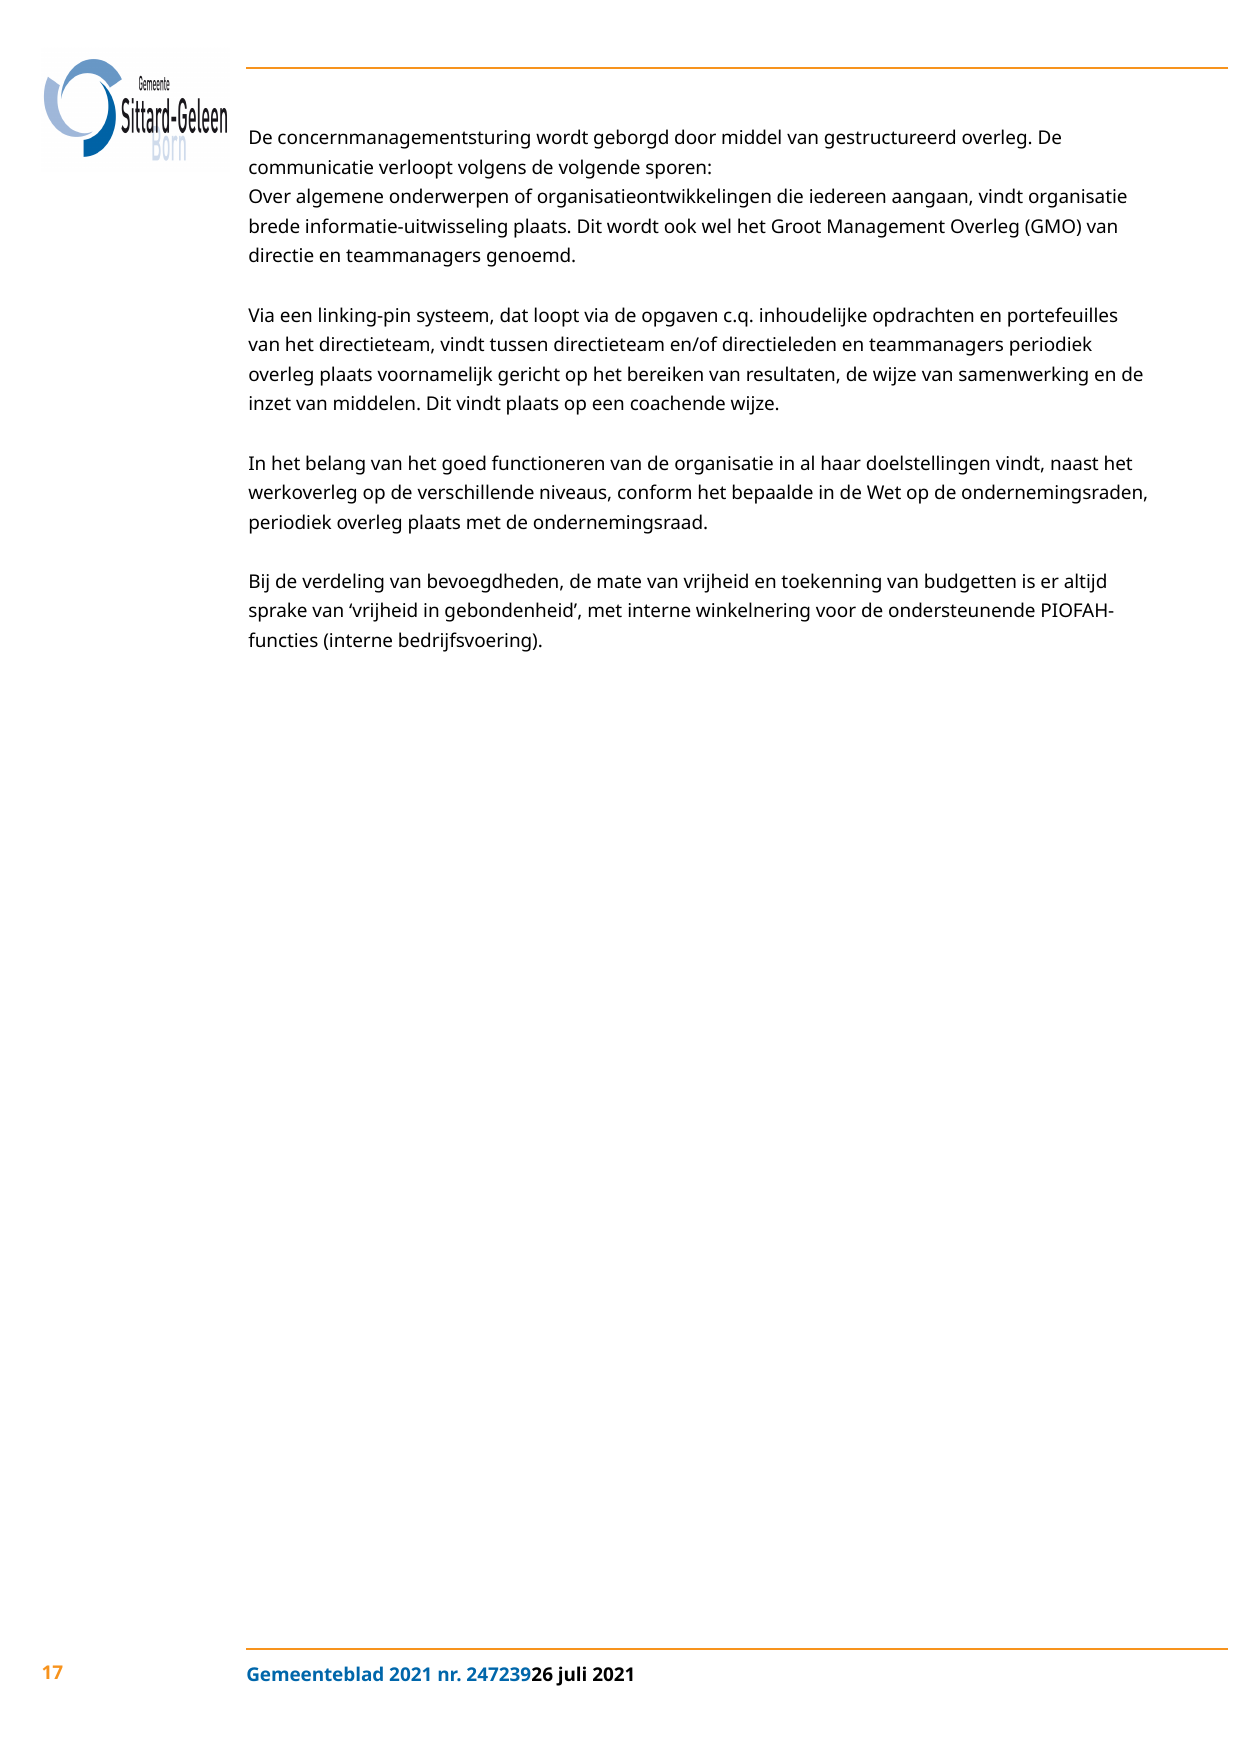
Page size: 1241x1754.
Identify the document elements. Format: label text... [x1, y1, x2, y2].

text In het belang van het goed functioneren van de organisatie in al haar doelstellingen vindt, naast het werkoverleg op de verschillende niveaus, conform het bepaalde in de Wet op de ondernemingsraden, periodiek overleg plaats met de ondernemingsraad. [248, 450, 1152, 535]
text Via een linking-pin systeem, dat loopt via de opgaven c.q. inhoudelijke opdrachten en portefeuilles van het directieteam, vindt tussen directieteam en/of directieleden en teammanagers periodiek overleg plaats voornamelijk gericht op het bereiken van resultaten, de wijze van samenwerking en de inzet van middelen. Dit vindt plaats op een coachende wijze. [248, 302, 1152, 416]
text Bij de verdeling van bevoegdheden, de mate van vrijheid en toekenning van budgetten is er altijd sprake van ‘vrijheid in gebondenheid’, met interne winkelnering voor de ondersteunende PIOFAH-functies (interne bedrijfsvoering). [248, 568, 1152, 653]
picture [41, 47, 231, 172]
text De concernmanagementsturing wordt geborgd door middel van gestructureerd overleg. De communicatie verloopt volgens de volgende sporen: [248, 124, 1152, 180]
text Over algemene onderwerpen of organisatieontwikkelingen die iedereen aangaan, vindt organisatie brede informatie-uitwisseling plaats. Dit wordt ook wel het Groot Management Overleg (GMO) van directie en teammanagers genoemd. [248, 183, 1152, 268]
